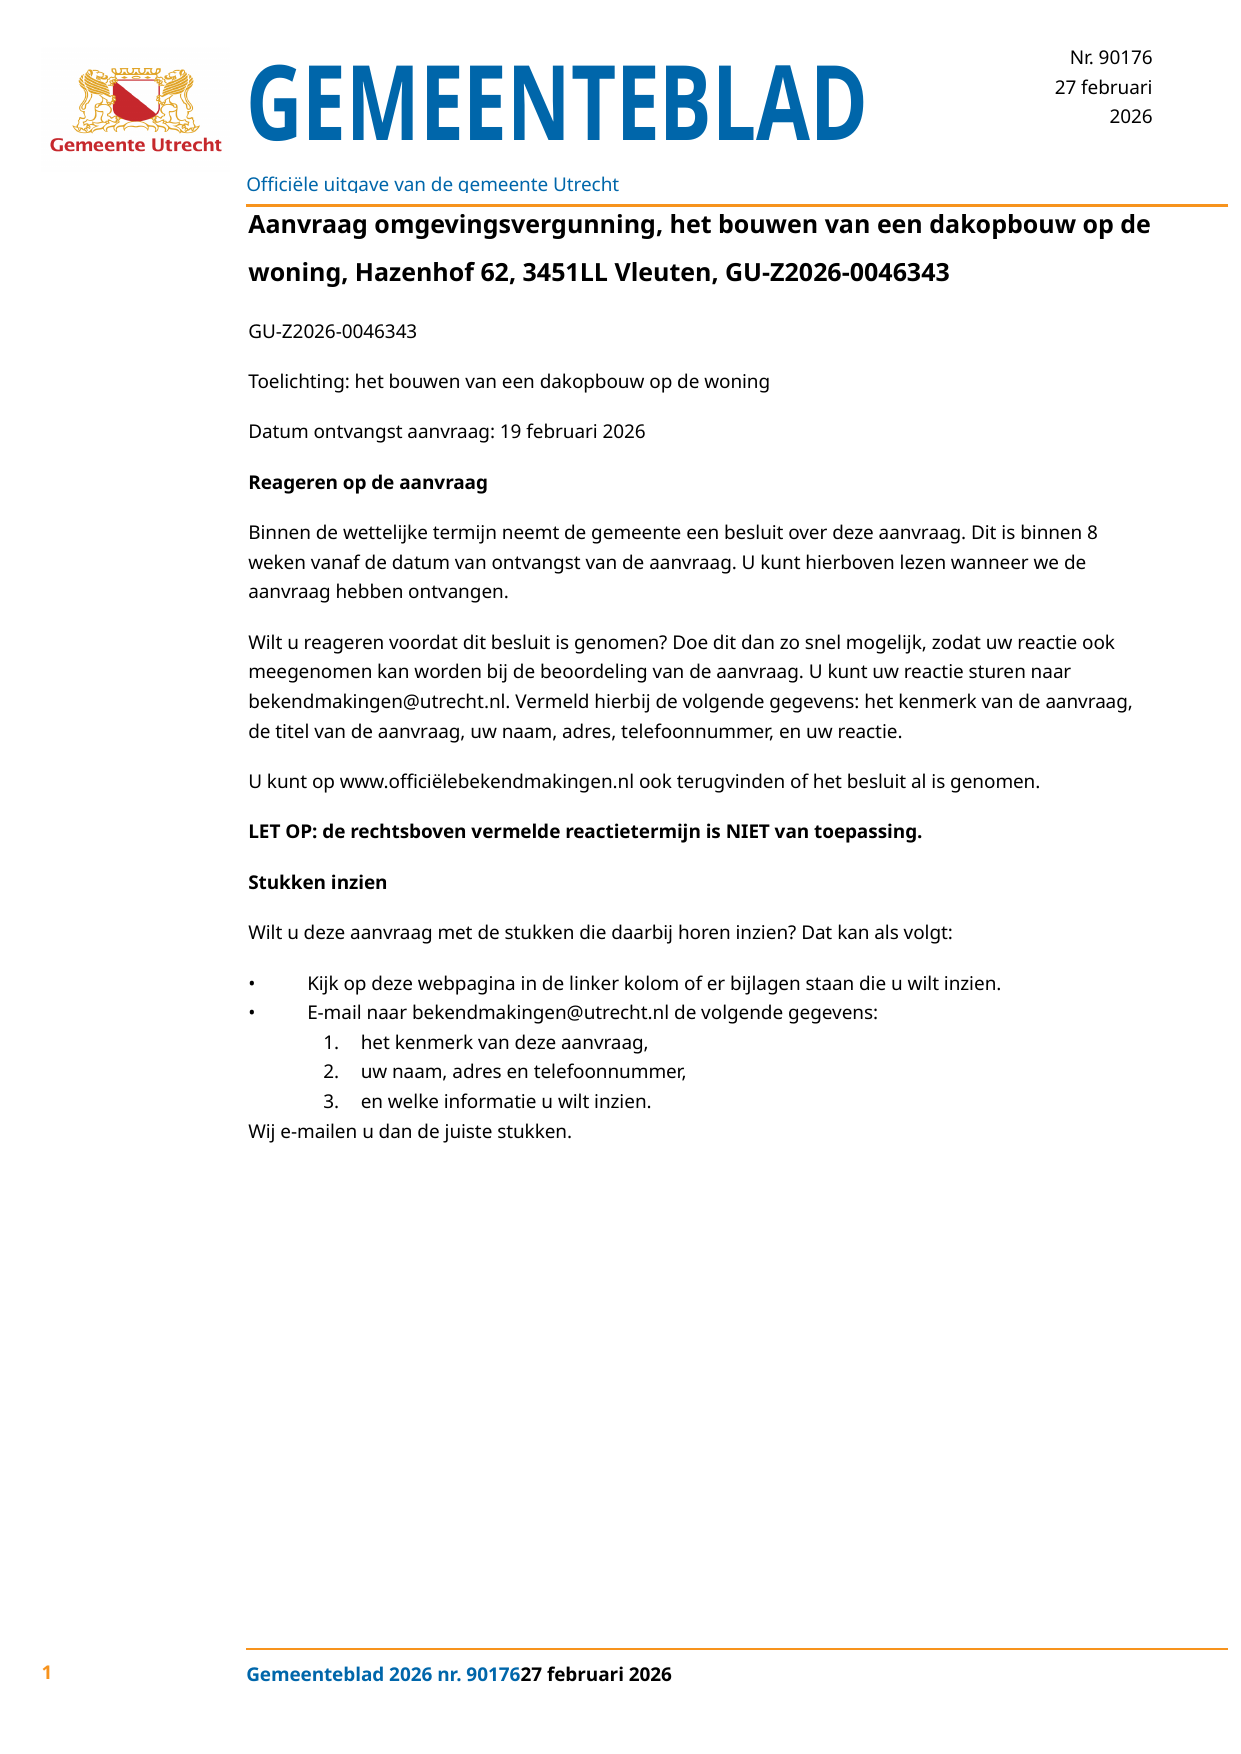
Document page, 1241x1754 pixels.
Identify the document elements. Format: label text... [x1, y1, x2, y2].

list Kijk op deze webpagina in de linker kolom of er bijlagen staan die u wilt inzien. [248, 970, 1152, 996]
text Datum ontvangst aanvraag: 19 februari 2026 [248, 419, 1152, 444]
text Wij e-mailen u dan de juiste stukken. [248, 1118, 1152, 1144]
list E-mail naar bekendmakingen@utrecht.nl de volgende gegevens: [248, 999, 1152, 1025]
text Reageren op de aanvraag [248, 469, 1152, 495]
text Wilt u deze aanvraag met de stukken die daarbij horen inzien? Dat kan als volgt: [248, 919, 1152, 945]
list uw naam, adres en telefoonnummer, [323, 1059, 1152, 1084]
list en welke informatie u wilt inzien. [323, 1088, 1152, 1114]
text Wilt u reageren voordat dit besluit is genomen? Doe dit dan zo snel mogelijk, zodat uw reactie ook meegenomen kan worden bij de beoordeling van de aanvraag. U kunt uw reactie sturen naar bekendmakingen@utrecht.nl. Vermeld hierbij de volgende gegevens: het kenmerk van de aanvraag, de titel van de aanvraag, uw naam, adres, telefoonnummer, en uw reactie. [248, 629, 1152, 744]
text Toelichting: het bouwen van een dakopbouw op de woning [248, 368, 1152, 394]
list het kenmerk van deze aanvraag, [323, 1029, 1152, 1055]
text U kunt op www.officiëlebekendmakingen.nl ook terugvinden of het besluit al is genomen. [248, 768, 1152, 794]
text LET OP: de rechtsboven vermelde reactietermijn is NIET van toepassing. [248, 819, 1152, 844]
text Stukken inzien [248, 869, 1152, 895]
text Aanvraag omgevingsvergunning, het bouwen van een dakopbouw op de woning, Hazenhof 62, 3451LL Vleuten, GU-Z2026-0046343 [248, 207, 1152, 288]
text Binnen de wettelijke termijn neemt de gemeente een besluit over deze aanvraag. Dit is binnen 8 weken vanaf de datum van ontvangst van de aanvraag. U kunt hierboven lezen wanneer we de aanvraag hebben ontvangen. [248, 519, 1152, 604]
text GU-Z2026-0046343 [248, 318, 1152, 344]
picture [41, 47, 231, 172]
